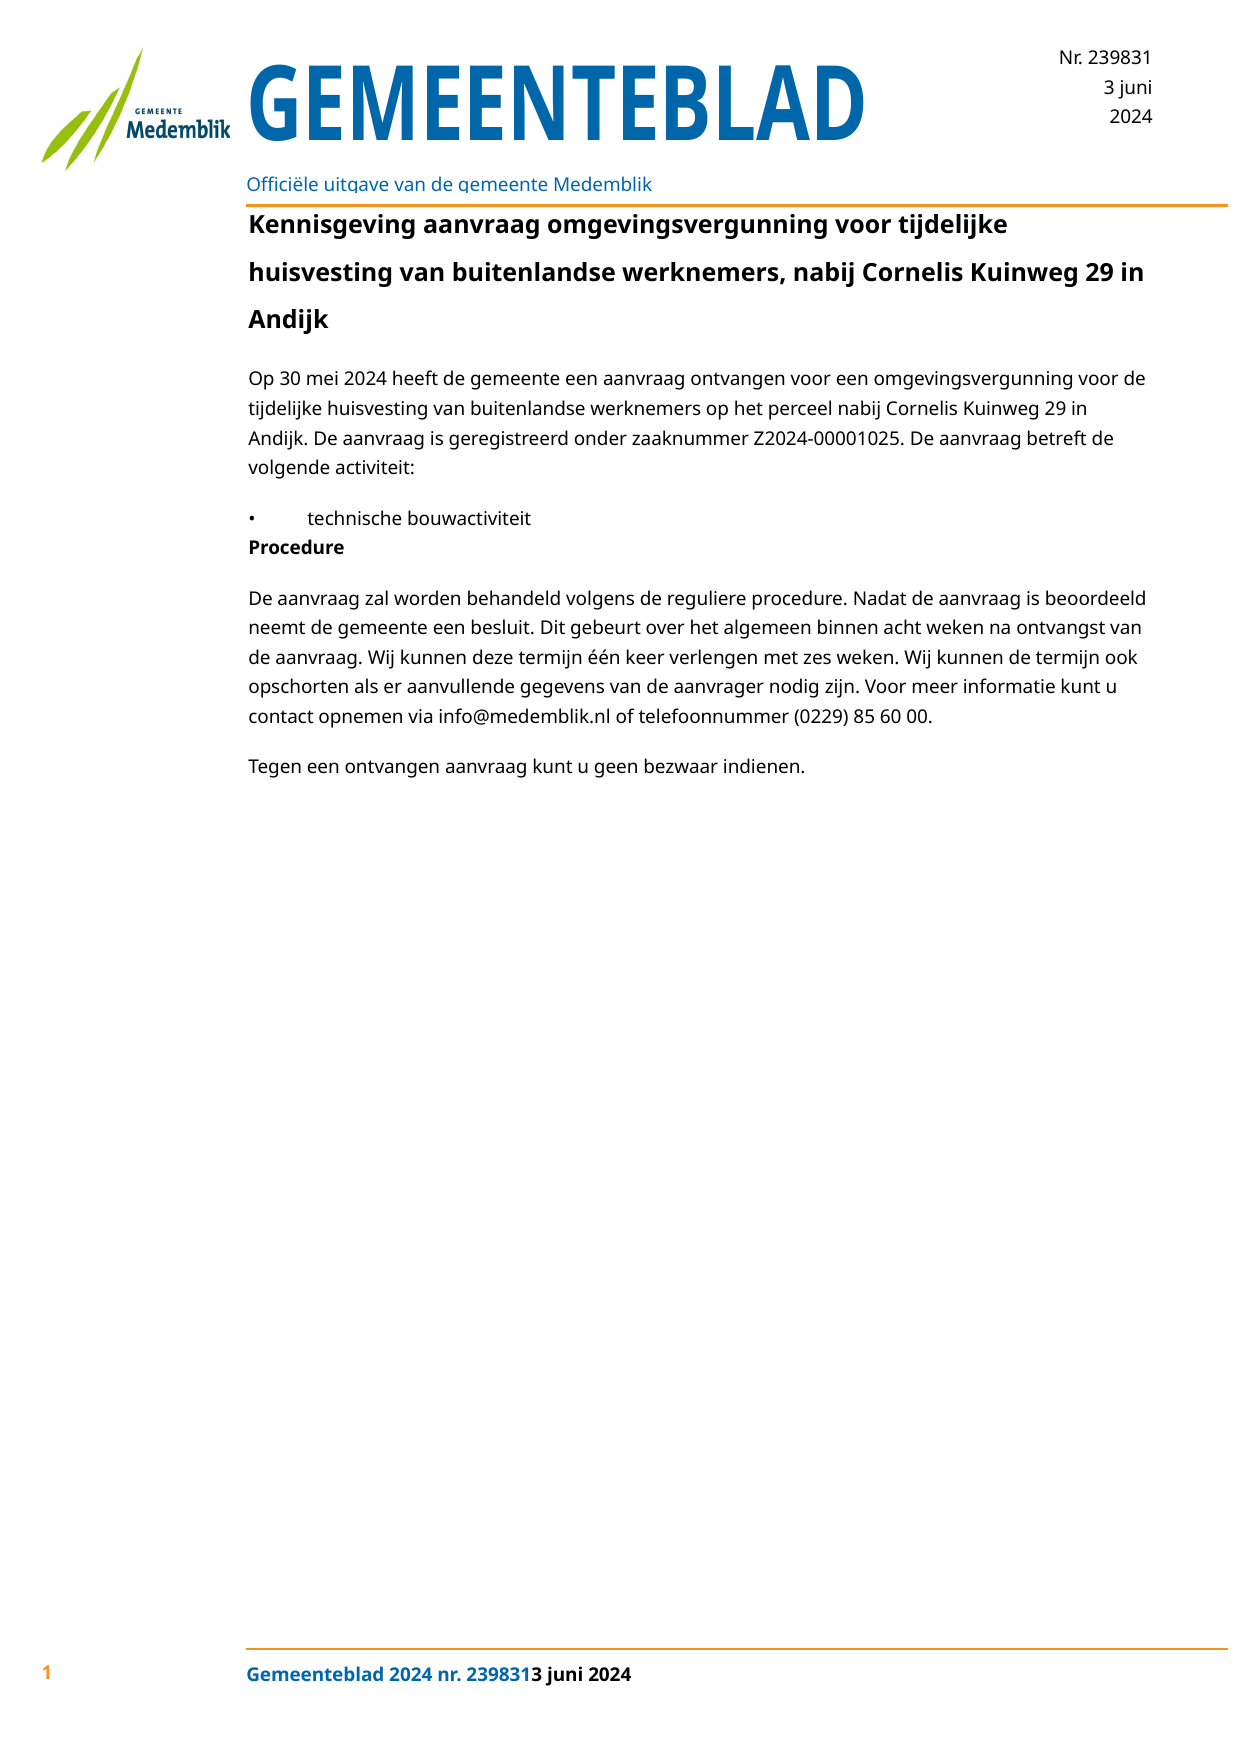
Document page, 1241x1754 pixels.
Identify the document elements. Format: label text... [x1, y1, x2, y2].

text Op 30 mei 2024 heeft de gemeente een aanvraag ontvangen voor een omgevingsvergunning voor de tijdelijke huisvesting van buitenlandse werknemers op het perceel nabij Cornelis Kuinweg 29 in Andijk. De aanvraag is geregistreerd onder zaaknummer Z2024-00001025. De aanvraag betreft de volgende activiteit: [248, 366, 1152, 480]
text Procedure [248, 534, 1152, 560]
text Tegen een ontvangen aanvraag kunt u geen bezwaar indienen. [248, 753, 1152, 779]
picture [41, 47, 231, 172]
list technische bouwactiviteit [248, 505, 1152, 530]
text De aanvraag zal worden behandeld volgens de reguliere procedure. Nadat de aanvraag is beoordeeld neemt de gemeente een besluit. Dit gebeurt over het algemeen binnen acht weken na ontvangst van de aanvraag. Wij kunnen deze termijn één keer verlengen met zes weken. Wij kunnen de termijn ook opschorten als er aanvullende gegevens van de aanvrager nodig zijn. Voor meer informatie kunt u contact opnemen via info@medemblik.nl of telefoonnummer (0229) 85 60 00. [248, 585, 1152, 729]
text Kennisgeving aanvraag omgevingsvergunning voor tijdelijke huisvesting van buitenlandse werknemers, nabij Cornelis Kuinweg 29 in Andijk [248, 207, 1152, 336]
